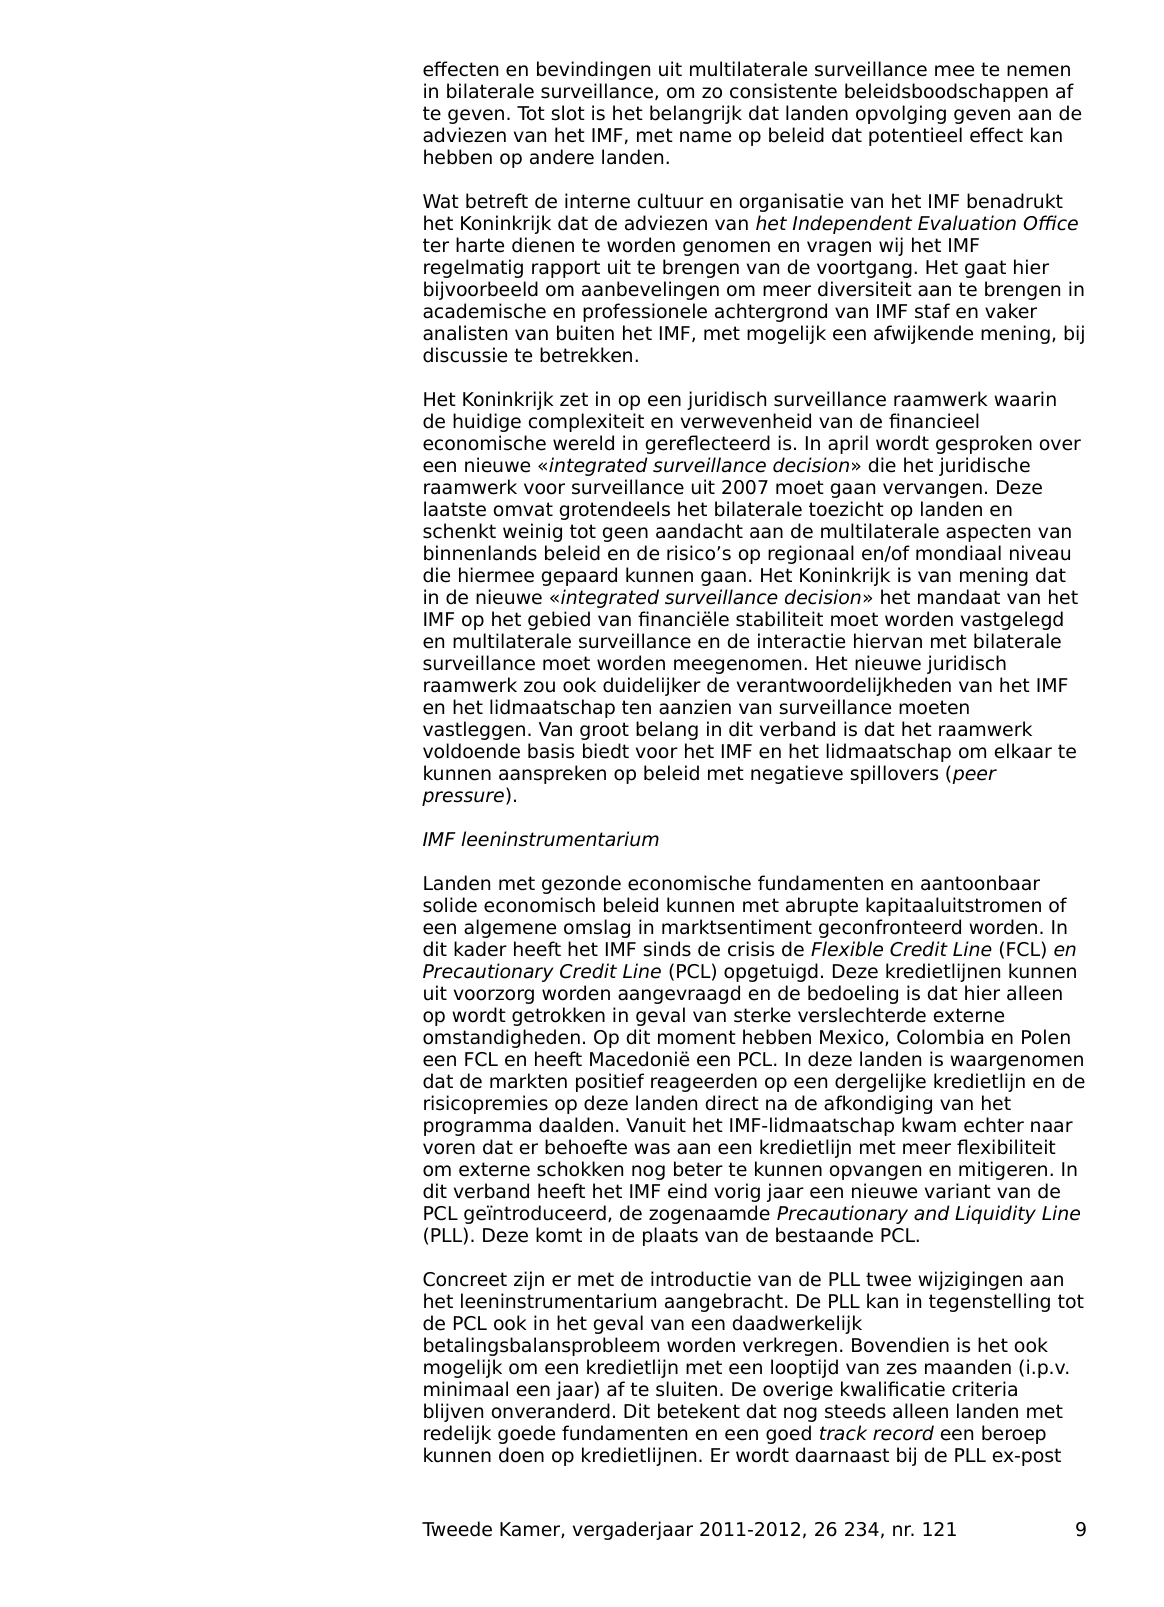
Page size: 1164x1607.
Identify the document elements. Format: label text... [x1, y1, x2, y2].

text Concreet zijn er met de introductie van de PLL twee wijzigingen aan het leeninstrumentarium aangebracht. De PLL kan in tegenstelling tot de PCL ook in het geval van een daadwerkelijk betalingsbalansprobleem worden verkregen. Bovendien is het ook mogelijk om een kredietlijn met een looptijd van zes maanden (i.p.v. minimaal een jaar) af te sluiten. De overige kwalificatie criteria blijven onveranderd. Dit betekent dat nog steeds alleen landen met redelijk goede fundamenten en een goed track record een beroep kunnen doen op kredietlijnen. Er wordt daarnaast bij de PLL ex-post [422, 1269, 1087, 1467]
text effecten en bevindingen uit multilaterale surveillance mee te nemen in bilaterale surveillance, om zo consistente beleidsboodschappen af te geven. Tot slot is het belangrijk dat landen opvolging geven aan de adviezen van het IMF, met name op beleid dat potentieel effect kan hebben op andere landen. [422, 59, 1087, 169]
subtitle IMF leeninstrumentarium [422, 829, 1087, 851]
text Wat betreft de interne cultuur en organisatie van het IMF benadrukt het Koninkrijk dat de adviezen van het Independent Evaluation Office ter harte dienen te worden genomen en vragen wij het IMF regelmatig rapport uit te brengen van de voortgang. Het gaat hier bijvoorbeeld om aanbevelingen om meer diversiteit aan te brengen in academische en professionele achtergrond van IMF staf en vaker analisten van buiten het IMF, met mogelijk een afwijkende mening, bij discussie te betrekken. [422, 191, 1087, 367]
text Landen met gezonde economische fundamenten en aantoonbaar solide economisch beleid kunnen met abrupte kapitaaluitstromen of een algemene omslag in marktsentiment geconfronteerd worden. In dit kader heeft het IMF sinds de crisis de Flexible Credit Line (FCL) en Precautionary Credit Line (PCL) opgetuigd. Deze kredietlijnen kunnen uit voorzorg worden aangevraagd en de bedoeling is dat hier alleen op wordt getrokken in geval van sterke verslechterde externe omstandigheden. Op dit moment hebben Mexico, Colombia en Polen een FCL en heeft Macedonië een PCL. In deze landen is waargenomen dat de markten positief reageerden op een dergelijke kredietlijn en de risicopremies op deze landen direct na de afkondiging van het programma daalden. Vanuit het IMF-lidmaatschap kwam echter naar voren dat er behoefte was aan een kredietlijn met meer flexibiliteit om externe schokken nog beter te kunnen opvangen en mitigeren. In dit verband heeft het IMF eind vorig jaar een nieuwe variant van de PCL geïntroduceerd, de zogenaamde Precautionary and Liquidity Line (PLL). Deze komt in de plaats van de bestaande PCL. [422, 873, 1087, 1247]
text Het Koninkrijk zet in op een juridisch surveillance raamwerk waarin de huidige complexiteit en verwevenheid van de financieel economische wereld in gereflecteerd is. In april wordt gesproken over een nieuwe «integrated surveillance decision» die het juridische raamwerk voor surveillance uit 2007 moet gaan vervangen. Deze laatste omvat grotendeels het bilaterale toezicht op landen en schenkt weinig tot geen aandacht aan de multilaterale aspecten van binnenlands beleid en de risico’s op regionaal en/of mondiaal niveau die hiermee gepaard kunnen gaan. Het Koninkrijk is van mening dat in de nieuwe «integrated surveillance decision» het mandaat van het IMF op het gebied van financiële stabiliteit moet worden vastgelegd en multilaterale surveillance en de interactie hiervan met bilaterale surveillance moet worden meegenomen. Het nieuwe juridisch raamwerk zou ook duidelijker de verantwoordelijkheden van het IMF en het lidmaatschap ten aanzien van surveillance moeten vastleggen. Van groot belang in dit verband is dat het raamwerk voldoende basis biedt voor het IMF en het lidmaatschap om elkaar te kunnen aanspreken op beleid met negatieve spillovers (peer pressure). [422, 389, 1087, 807]
